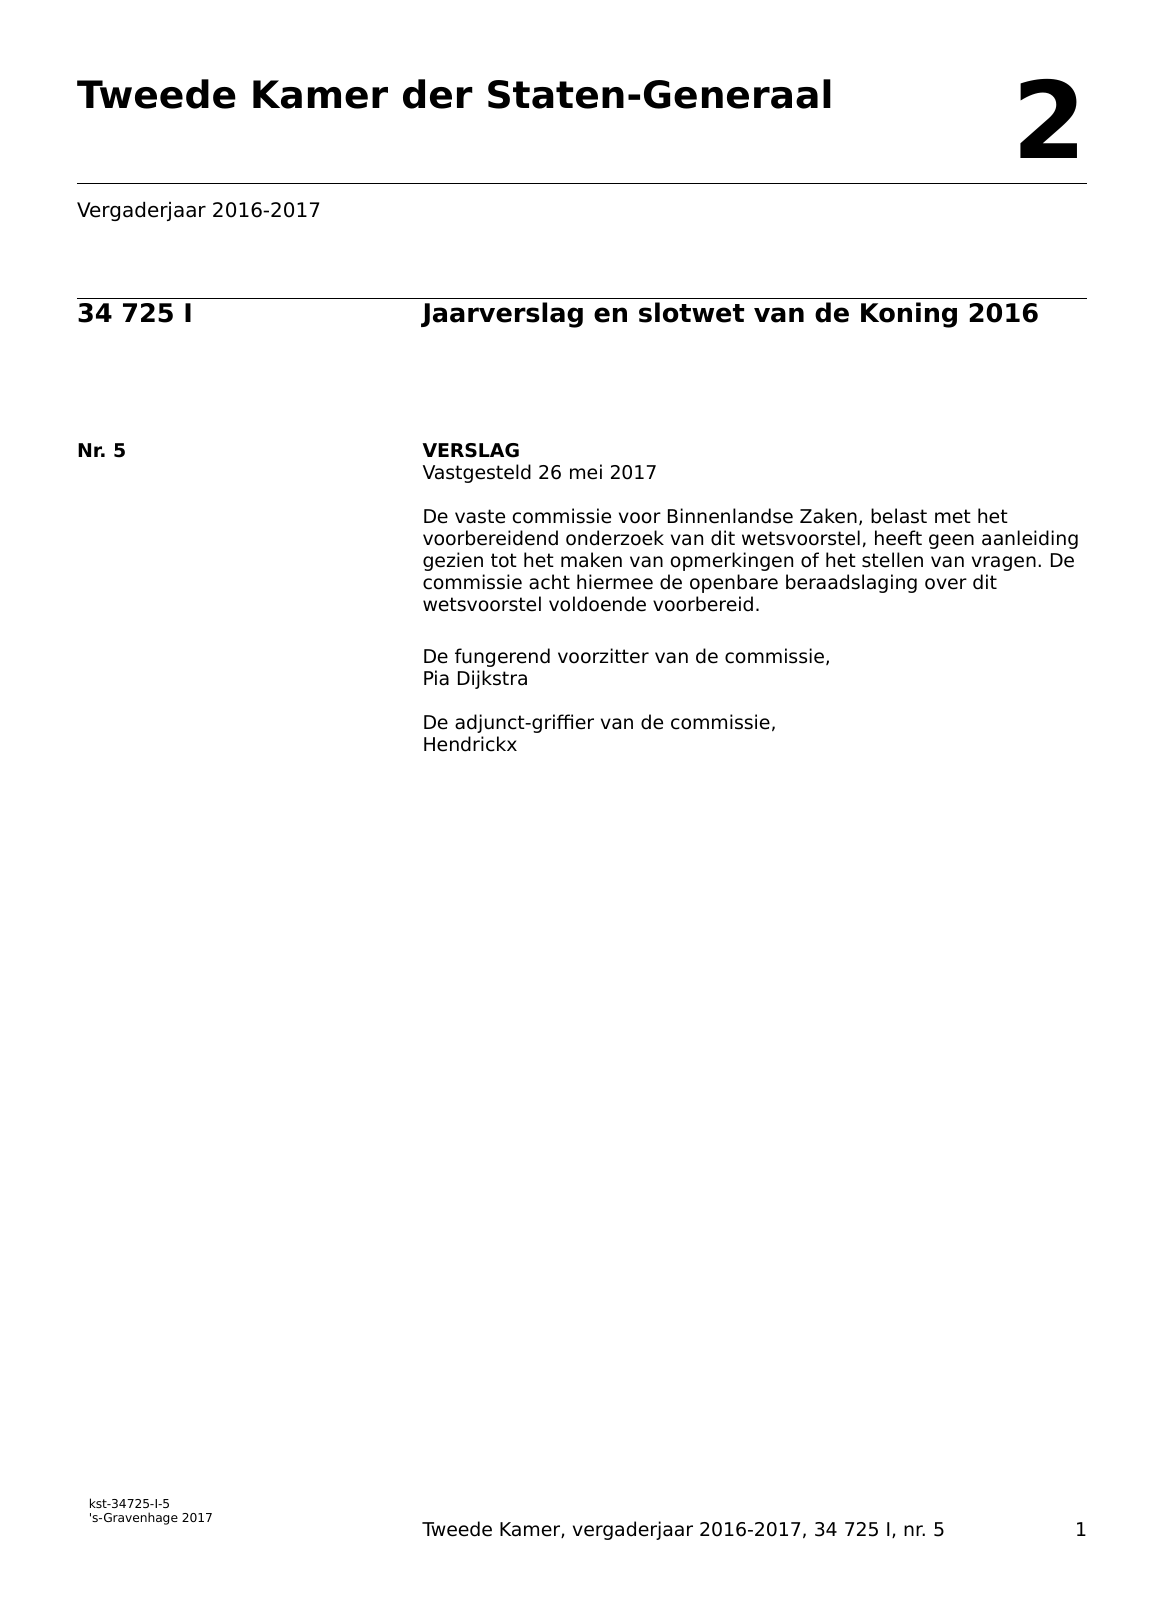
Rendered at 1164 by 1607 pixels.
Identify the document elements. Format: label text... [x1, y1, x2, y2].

text De fungerend voorzitter van de commissie, Pia Dijkstra [422, 646, 1087, 690]
table_header Tweede Kamer der Staten-Generaal [77, 59, 886, 183]
text De vaste commissie voor Binnenlandse Zaken, belast met het voorbereidend onderzoek van dit wetsvoorstel, heeft geen aanleiding gezien tot het maken van opmerkingen of het stellen van vragen. De commissie acht hiermee de openbare beraadslaging over dit wetsvoorstel voldoende voorbereid. [422, 506, 1087, 616]
table_header 2 [886, 59, 1087, 183]
text De adjunct-griffier van de commissie, Hendrickx [422, 712, 1087, 756]
text kst-34725-I-5 [88, 1497, 323, 1511]
subtitle 34 725 I Jaarverslag en slotwet van de Koning 2016 [77, 299, 1087, 329]
text Vastgesteld 26 mei 2017 [422, 462, 1087, 484]
subtitle Nr. 5 VERSLAG [77, 440, 1087, 462]
table_cell Vergaderjaar 2016-2017 [77, 184, 1087, 298]
text 's-Gravenhage 2017 [88, 1511, 323, 1525]
